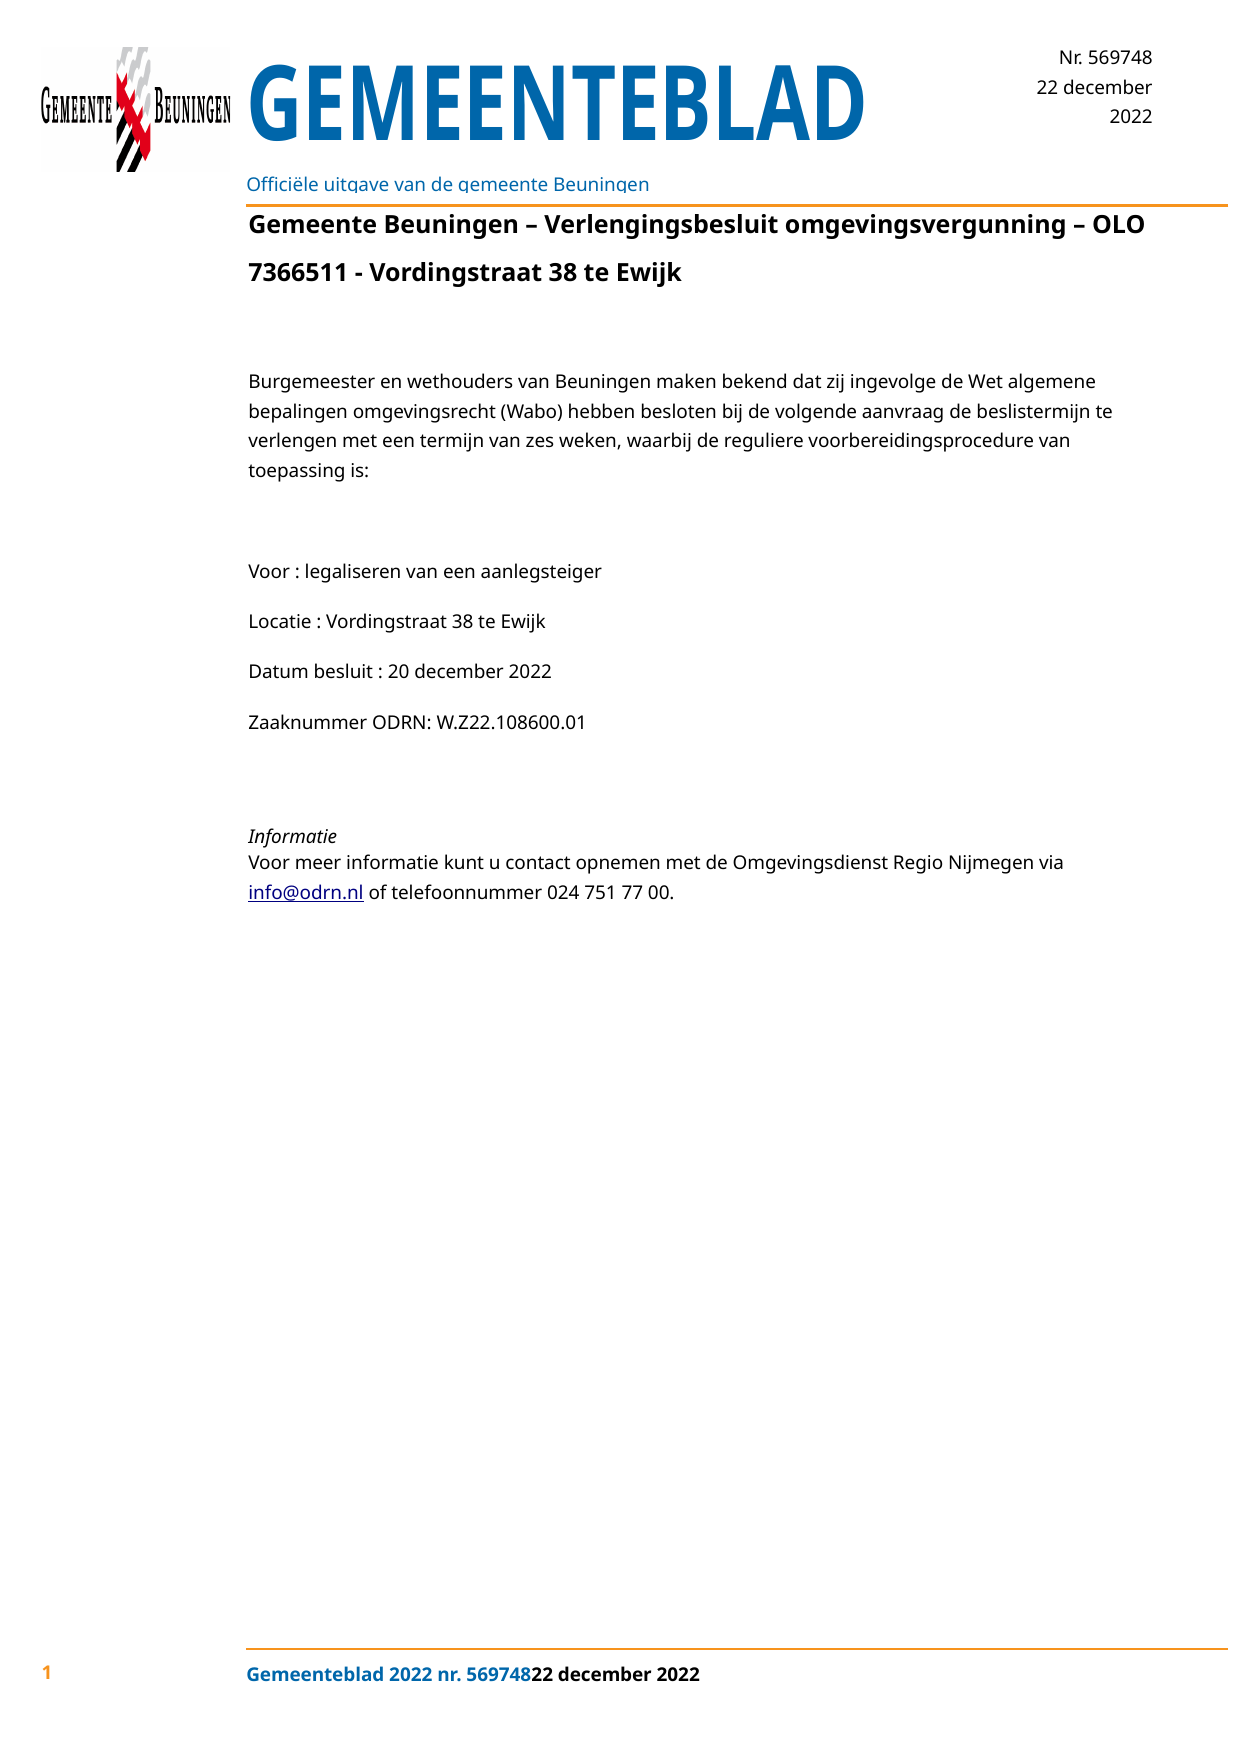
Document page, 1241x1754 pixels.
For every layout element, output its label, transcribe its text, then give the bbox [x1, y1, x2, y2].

text Burgemeester en wethouders van Beuningen maken bekend dat zij ingevolge de Wet algemene bepalingen omgevingsrecht (Wabo) hebben besloten bij de volgende aanvraag de beslistermijn te verlengen met een termijn van zes weken, waarbij de reguliere voorbereidingsprocedure van toepassing is: [248, 368, 1152, 483]
text Gemeente Beuningen – Verlengingsbesluit omgevingsvergunning – OLO 7366511 - Vordingstraat 38 te Ewijk [248, 207, 1152, 288]
text Voor meer informatie kunt u contact opnemen met de Omgevingsdienst Regio Nijmegen via info@odrn.nl of telefoonnummer 024 751 77 00. [248, 849, 1152, 904]
text Datum besluit : 20 december 2022 [248, 659, 1152, 684]
picture [41, 47, 231, 172]
text Voor : legaliseren van een aanlegsteiger [248, 558, 1152, 584]
text Informatie [248, 823, 1152, 849]
text Zaaknummer ODRN: W.Z22.108600.01 [248, 709, 1152, 735]
text Locatie : Vordingstraat 38 te Ewijk [248, 608, 1152, 634]
